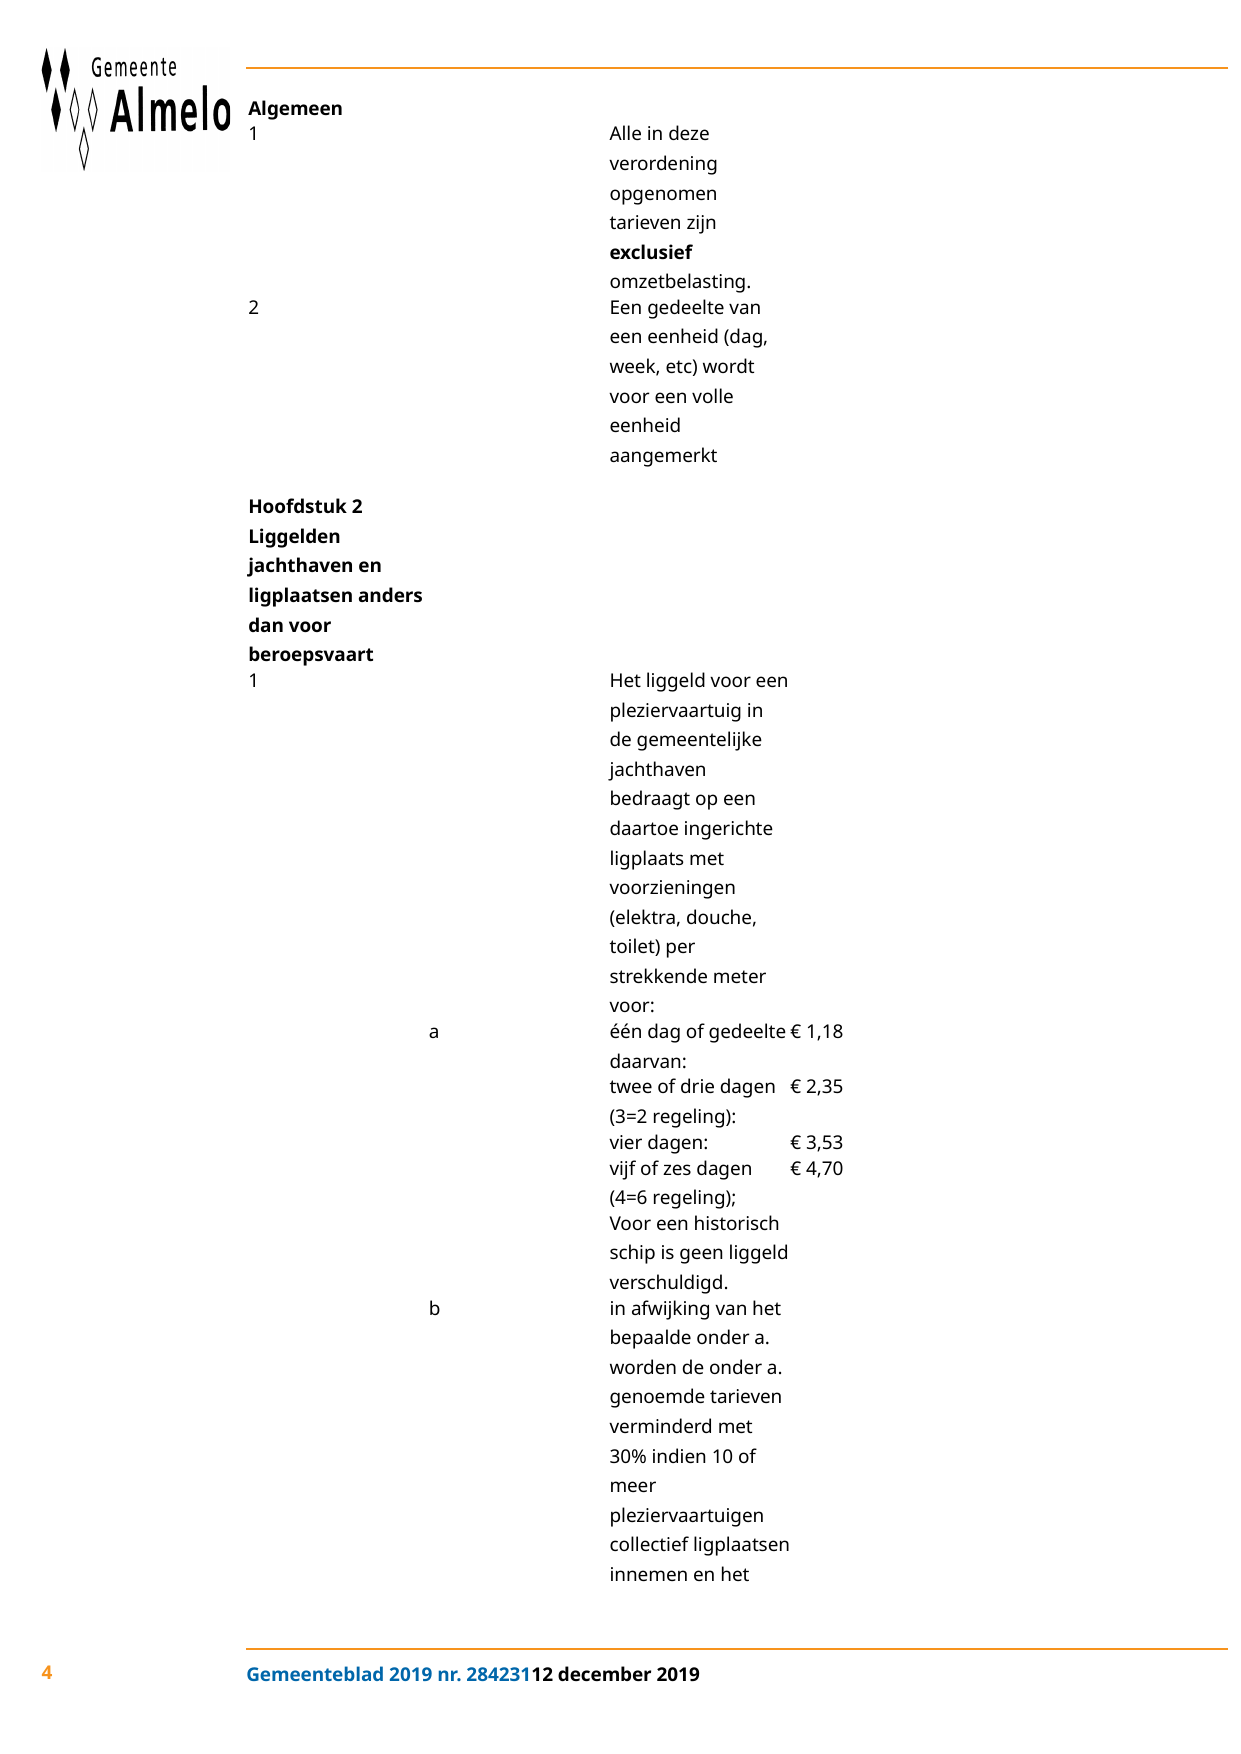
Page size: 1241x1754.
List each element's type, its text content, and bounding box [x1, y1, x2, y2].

table_cell [429, 667, 609, 1018]
table_cell [971, 294, 1152, 468]
table_cell € 3,53 [790, 1129, 971, 1155]
table_cell [248, 468, 429, 493]
table_cell [971, 667, 1152, 1018]
table_cell [971, 1210, 1152, 1295]
table_cell b [429, 1295, 609, 1587]
table_cell [790, 667, 971, 1018]
table_cell [248, 1155, 429, 1210]
table_cell [248, 1074, 429, 1129]
table_cell 1 [248, 121, 429, 294]
table_cell Hoofdstuk 2 Liggelden jachthaven en ligplaatsen anders dan voor beroepsvaart [248, 494, 429, 667]
table_cell [971, 468, 1152, 493]
table_cell [971, 1074, 1152, 1129]
table_cell [609, 468, 790, 493]
table_cell [248, 1129, 429, 1155]
table_cell [429, 95, 609, 121]
table_cell 2 [248, 294, 429, 468]
table_cell [429, 468, 609, 493]
table_cell Het liggeld voor een pleziervaartuig in de gemeentelijke jachthaven bedraagt op een daartoe ingerichte ligplaats met voorzieningen (elektra, douche, toilet) per strekkende meter voor: [609, 667, 790, 1018]
table_cell twee of drie dagen (3=2 regeling): [609, 1074, 790, 1129]
table_cell [790, 294, 971, 468]
table_cell a [429, 1018, 609, 1074]
table_cell [971, 1129, 1152, 1155]
table_cell [429, 1074, 609, 1129]
table_cell [248, 1295, 429, 1587]
table_cell Algemeen [248, 95, 429, 121]
table_cell in afwijking van het bepaalde onder a. worden de onder a. genoemde tarieven verminderd met 30% indien 10 of meer pleziervaartuigen collectief ligplaatsen innemen en het [609, 1295, 790, 1587]
table_cell [248, 1018, 429, 1074]
table_cell één dag of gedeelte daarvan: [609, 1018, 790, 1074]
table_cell [971, 1295, 1152, 1587]
table_cell [790, 1210, 971, 1295]
table_cell [429, 294, 609, 468]
table_cell [429, 1210, 609, 1295]
table_cell Een gedeelte van een eenheid (dag, week, etc) wordt voor een volle eenheid aangemerkt [609, 294, 790, 468]
table_cell € 1,18 [790, 1018, 971, 1074]
table_cell € 4,70 [790, 1155, 971, 1210]
table_cell [971, 1018, 1152, 1074]
table_cell [429, 1155, 609, 1210]
table_cell [248, 1210, 429, 1295]
table_cell € 2,35 [790, 1074, 971, 1129]
table_cell [429, 121, 609, 294]
table_cell [971, 1155, 1152, 1210]
table_cell [429, 1129, 609, 1155]
table_cell Voor een historisch schip is geen liggeld verschuldigd. [609, 1210, 790, 1295]
table_cell [790, 1295, 971, 1587]
table_cell 1 [248, 667, 429, 1018]
picture [41, 47, 231, 172]
table_cell [790, 468, 971, 493]
table_cell [609, 95, 790, 121]
table_cell vier dagen: [609, 1129, 790, 1155]
table_cell vijf of zes dagen (4=6 regeling); [609, 1155, 790, 1210]
table_cell Alle in deze verordening opgenomen tarieven zijn exclusief omzetbelasting. [609, 121, 790, 294]
